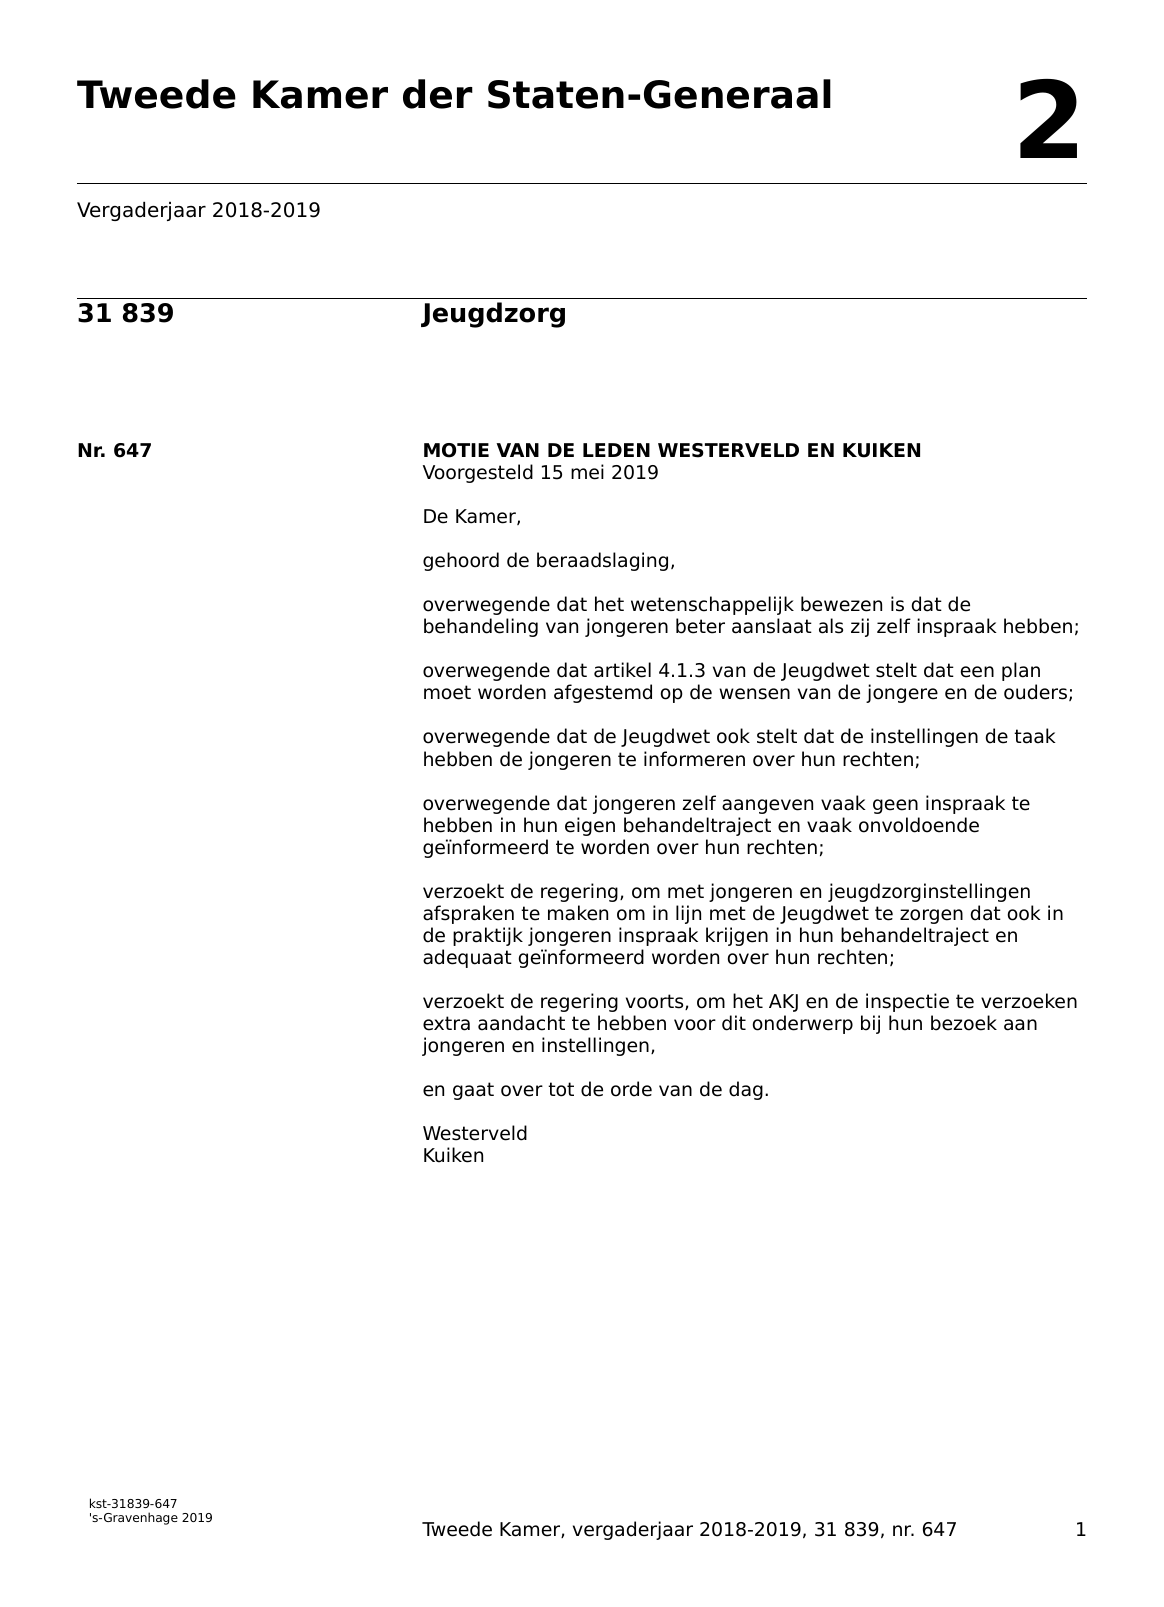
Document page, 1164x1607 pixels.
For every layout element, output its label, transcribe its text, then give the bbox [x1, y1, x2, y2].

text Voorgesteld 15 mei 2019 [422, 462, 1087, 484]
text verzoekt de regering voorts, om het AKJ en de inspectie te verzoeken extra aandacht te hebben voor dit onderwerp bij hun bezoek aan jongeren en instellingen, [422, 991, 1087, 1057]
text overwegende dat artikel 4.1.3 van de Jeugdwet stelt dat een plan moet worden afgestemd op de wensen van de jongere en de ouders; [422, 660, 1087, 704]
text 's-Gravenhage 2019 [88, 1511, 323, 1525]
table_cell Vergaderjaar 2018-2019 [77, 184, 1087, 298]
text en gaat over tot de orde van de dag. [422, 1079, 1087, 1101]
text overwegende dat jongeren zelf aangeven vaak geen inspraak te hebben in hun eigen behandeltraject en vaak onvoldoende geïnformeerd te worden over hun rechten; [422, 793, 1087, 858]
text Kuiken [422, 1145, 1087, 1167]
table_header 2 [886, 59, 1087, 183]
text Westerveld [422, 1123, 1087, 1145]
text gehoord de beraadslaging, [422, 550, 1087, 572]
subtitle 31 839 Jeugdzorg [77, 299, 1087, 329]
text overwegende dat het wetenschappelijk bewezen is dat de behandeling van jongeren beter aanslaat als zij zelf inspraak hebben; [422, 594, 1087, 638]
subtitle Nr. 647 MOTIE VAN DE LEDEN WESTERVELD EN KUIKEN [77, 440, 1087, 462]
text De Kamer, [422, 506, 1087, 528]
text verzoekt de regering, om met jongeren en jeugdzorginstellingen afspraken te maken om in lijn met de Jeugdwet te zorgen dat ook in de praktijk jongeren inspraak krijgen in hun behandeltraject en adequaat geïnformeerd worden over hun rechten; [422, 881, 1087, 969]
text kst-31839-647 [88, 1497, 323, 1511]
table_header Tweede Kamer der Staten-Generaal [77, 59, 886, 183]
text overwegende dat de Jeugdwet ook stelt dat de instellingen de taak hebben de jongeren te informeren over hun rechten; [422, 726, 1087, 770]
